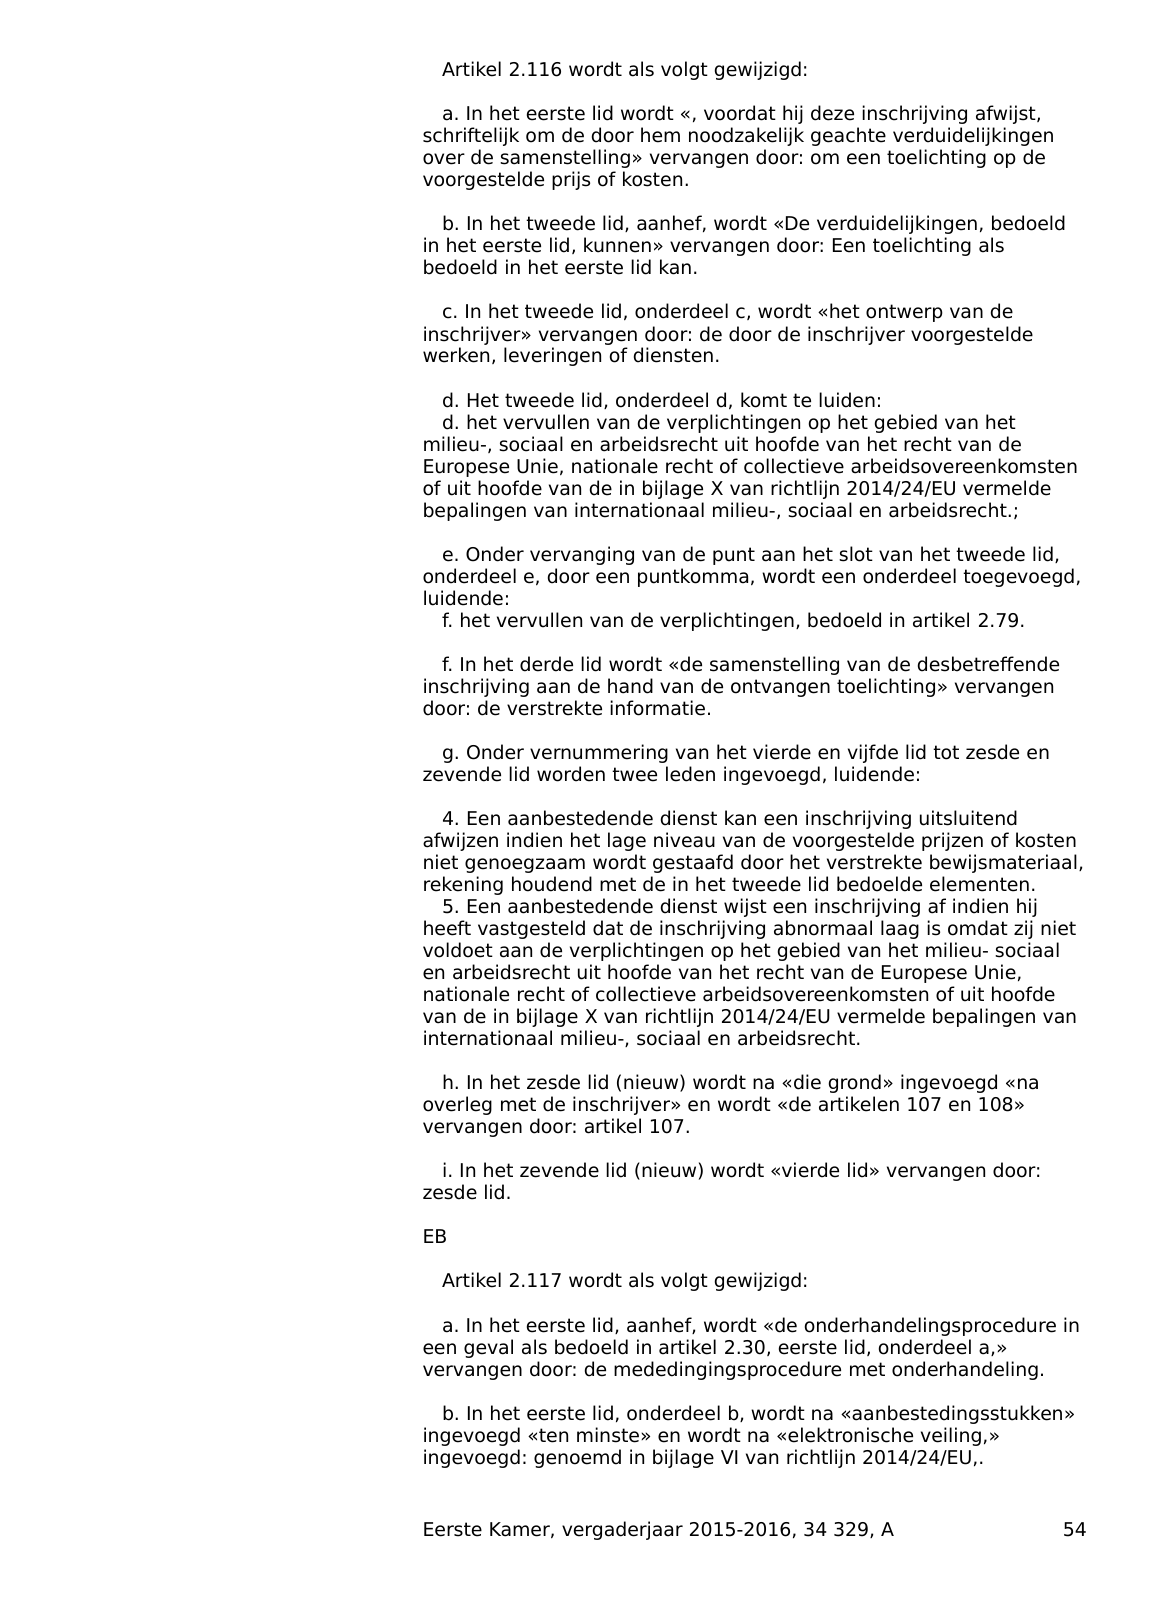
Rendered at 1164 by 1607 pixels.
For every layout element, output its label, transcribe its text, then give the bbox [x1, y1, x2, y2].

text b. In het tweede lid, aanhef, wordt «De verduidelijkingen, bedoeld in het eerste lid, kunnen» vervangen door: Een toelichting als bedoeld in het eerste lid kan. [422, 213, 1087, 279]
text d. het vervullen van de verplichtingen op het gebied van het milieu-, sociaal en arbeidsrecht uit hoofde van het recht van de Europese Unie, nationale recht of collectieve arbeidsovereenkomsten of uit hoofde van de in bijlage X van richtlijn 2014/24/EU vermelde bepalingen van internationaal milieu-, sociaal en arbeidsrecht.; [422, 412, 1087, 521]
text i. In het zevende lid (nieuw) wordt «vierde lid» vervangen door: zesde lid. [422, 1160, 1087, 1204]
text b. In het eerste lid, onderdeel b, wordt na «aanbestedingsstukken» ingevoegd «ten minste» en wordt na «elektronische veiling,» ingevoegd: genoemd in bijlage VI van richtlijn 2014/24/EU,. [422, 1403, 1087, 1469]
text Artikel 2.116 wordt als volgt gewijzigd: [422, 59, 1087, 81]
text a. In het eerste lid, aanhef, wordt «de onderhandelingsprocedure in een geval als bedoeld in artikel 2.30, eerste lid, onderdeel a,» vervangen door: de mededingingsprocedure met onderhandeling. [422, 1314, 1087, 1381]
text a. In het eerste lid wordt «, voordat hij deze inschrijving afwijst, schriftelijk om de door hem noodzakelijk geachte verduidelijkingen over de samenstelling» vervangen door: om een toelichting op de voorgestelde prijs of kosten. [422, 103, 1087, 191]
text f. het vervullen van de verplichtingen, bedoeld in artikel 2.79. [422, 609, 1087, 632]
text Artikel 2.117 wordt als volgt gewijzigd: [422, 1270, 1087, 1292]
text h. In het zesde lid (nieuw) wordt na «die grond» ingevoegd «na overleg met de inschrijver» en wordt «de artikelen 107 en 108» vervangen door: artikel 107. [422, 1072, 1087, 1138]
text f. In het derde lid wordt «de samenstelling van de desbetreffende inschrijving aan de hand van de ontvangen toelichting» vervangen door: de verstrekte informatie. [422, 654, 1087, 720]
text g. Onder vernummering van het vierde en vijfde lid tot zesde en zevende lid worden twee leden ingevoegd, luidende: [422, 742, 1087, 786]
text EB [422, 1226, 1087, 1248]
text c. In het tweede lid, onderdeel c, wordt «het ontwerp van de inschrijver» vervangen door: de door de inschrijver voorgestelde werken, leveringen of diensten. [422, 301, 1087, 367]
text e. Onder vervanging van de punt aan het slot van het tweede lid, onderdeel e, door een puntkomma, wordt een onderdeel toegevoegd, luidende: [422, 544, 1087, 609]
text 5. Een aanbestedende dienst wijst een inschrijving af indien hij heeft vastgesteld dat de inschrijving abnormaal laag is omdat zij niet voldoet aan de verplichtingen op het gebied van het milieu- sociaal en arbeidsrecht uit hoofde van het recht van de Europese Unie, nationale recht of collectieve arbeidsovereenkomsten of uit hoofde van de in bijlage X van richtlijn 2014/24/EU vermelde bepalingen van internationaal milieu-, sociaal en arbeidsrecht. [422, 896, 1087, 1050]
text 4. Een aanbestedende dienst kan een inschrijving uitsluitend afwijzen indien het lage niveau van de voorgestelde prijzen of kosten niet genoegzaam wordt gestaafd door het verstrekte bewijsmateriaal, rekening houdend met de in het tweede lid bedoelde elementen. [422, 808, 1087, 896]
text d. Het tweede lid, onderdeel d, komt te luiden: [422, 389, 1087, 412]
